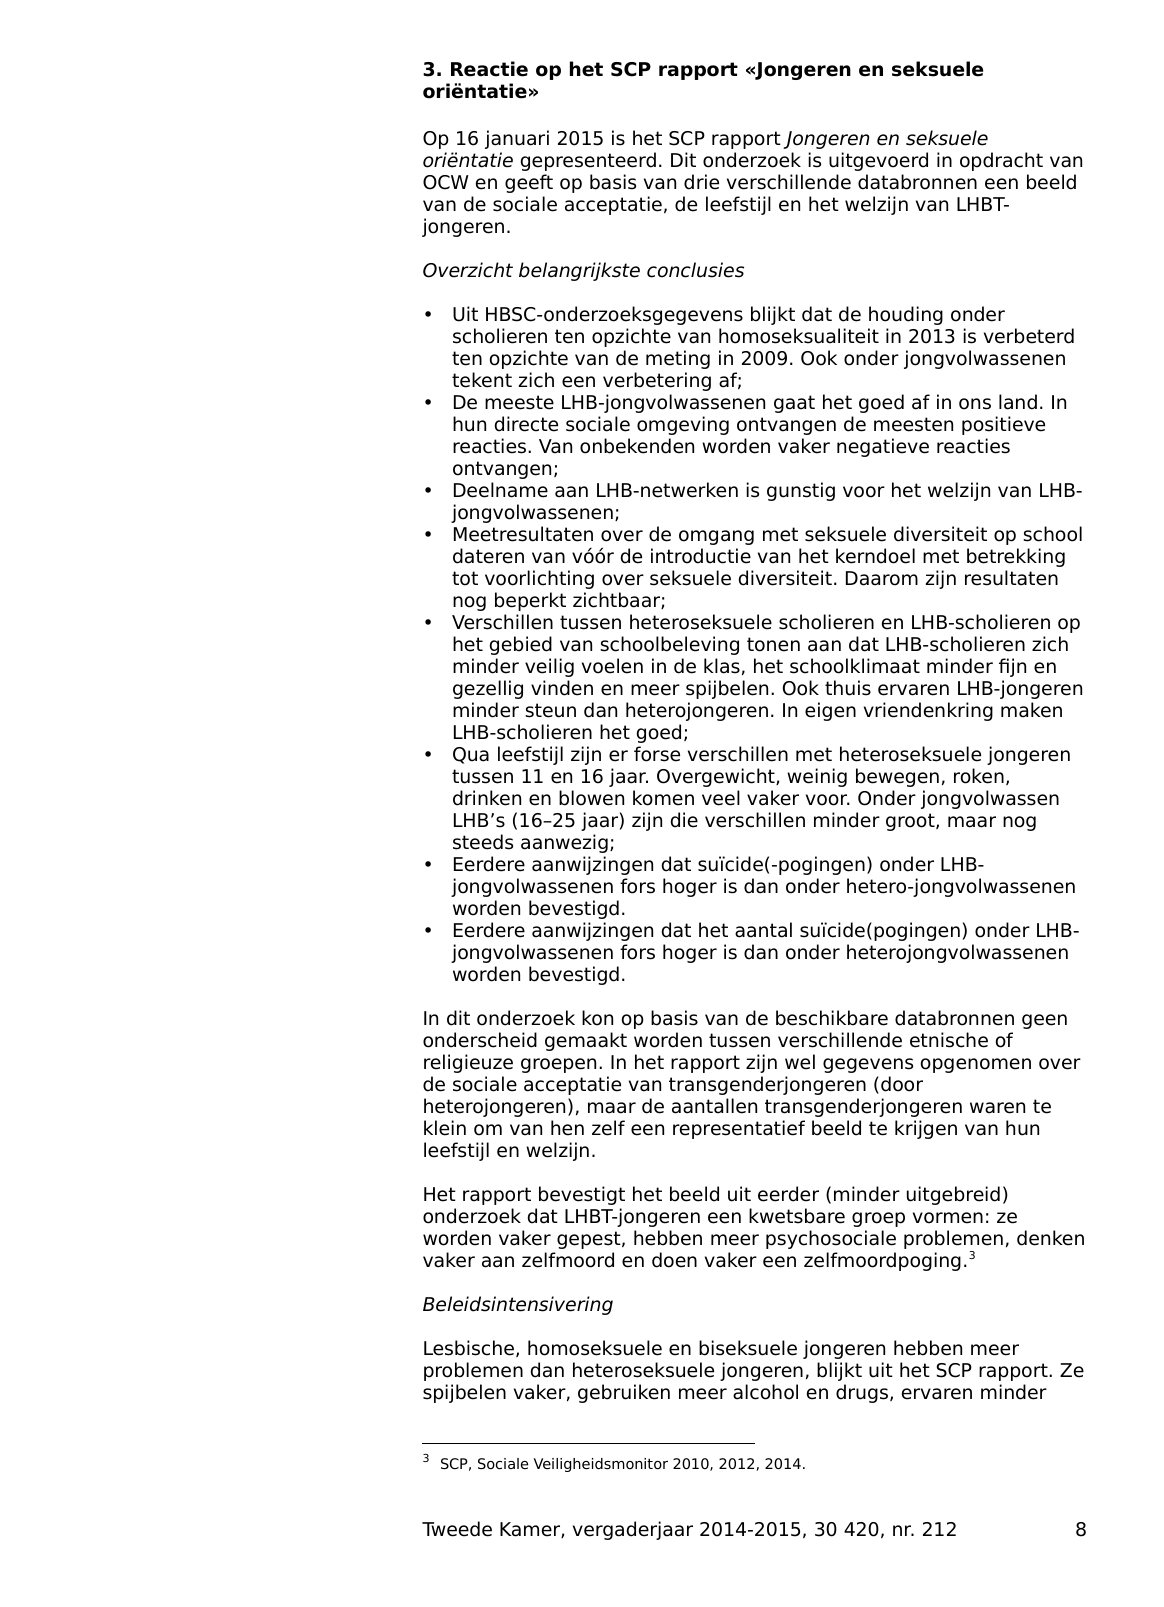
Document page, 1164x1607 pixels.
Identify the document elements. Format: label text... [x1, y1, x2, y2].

text • Eerdere aanwijzingen dat suïcide(-pogingen) onder LHB-jongvolwassenen fors hoger is dan onder hetero-jongvolwassenen worden bevestigd. [422, 854, 1087, 920]
text In dit onderzoek kon op basis van de beschikbare databronnen geen onderscheid gemaakt worden tussen verschillende etnische of religieuze groepen. In het rapport zijn wel gegevens opgenomen over de sociale acceptatie van transgenderjongeren (door heterojongeren), maar de aantallen transgenderjongeren waren te klein om van hen zelf een representatief beeld te krijgen van hun leefstijl en welzijn. [422, 1008, 1087, 1162]
text • Qua leefstijl zijn er forse verschillen met heteroseksuele jongeren tussen 11 en 16 jaar. Overgewicht, weinig bewegen, roken, drinken en blowen komen veel vaker voor. Onder jongvolwassen LHB’s (16–25 jaar) zijn die verschillen minder groot, maar nog steeds aanwezig; [422, 744, 1087, 854]
text SCP, Sociale Veiligheidsmonitor 2010, 2012, 2014. [422, 1452, 1087, 1474]
subtitle Beleidsintensivering [422, 1294, 1087, 1316]
subtitle Overzicht belangrijkste conclusies [422, 260, 1087, 282]
text Het rapport bevestigt het beeld uit eerder (minder uitgebreid) onderzoek dat LHBT-jongeren een kwetsbare groep vormen: ze worden vaker gepest, hebben meer psychosociale problemen, denken vaker aan zelfmoord en doen vaker een zelfmoordpoging. [422, 1184, 1087, 1272]
text • Deelname aan LHB-netwerken is gunstig voor het welzijn van LHB-jongvolwassenen; [422, 480, 1087, 524]
text Lesbische, homoseksuele en biseksuele jongeren hebben meer problemen dan heteroseksuele jongeren, blijkt uit het SCP rapport. Ze spijbelen vaker, gebruiken meer alcohol en drugs, ervaren minder [422, 1338, 1087, 1404]
subtitle 3. Reactie op het SCP rapport «Jongeren en seksuele oriëntatie» [422, 59, 1087, 103]
text • De meeste LHB-jongvolwassenen gaat het goed af in ons land. In hun directe sociale omgeving ontvangen de meesten positieve reacties. Van onbekenden worden vaker negatieve reacties ontvangen; [422, 392, 1087, 480]
text • Verschillen tussen heteroseksuele scholieren en LHB-scholieren op het gebied van schoolbeleving tonen aan dat LHB-scholieren zich minder veilig voelen in de klas, het schoolklimaat minder fijn en gezellig vinden en meer spijbelen. Ook thuis ervaren LHB-jongeren minder steun dan heterojongeren. In eigen vriendenkring maken LHB-scholieren het goed; [422, 612, 1087, 744]
text • Meetresultaten over de omgang met seksuele diversiteit op school dateren van vóór de introductie van het kerndoel met betrekking tot voorlichting over seksuele diversiteit. Daarom zijn resultaten nog beperkt zichtbaar; [422, 524, 1087, 612]
text • Uit HBSC-onderzoeksgegevens blijkt dat de houding onder scholieren ten opzichte van homoseksualiteit in 2013 is verbeterd ten opzichte van de meting in 2009. Ook onder jongvolwassenen tekent zich een verbetering af; [422, 304, 1087, 392]
text • Eerdere aanwijzingen dat het aantal suïcide(pogingen) onder LHB-jongvolwassenen fors hoger is dan onder heterojongvolwassenen worden bevestigd. [422, 920, 1087, 986]
text Op 16 januari 2015 is het SCP rapport Jongeren en seksuele oriëntatie gepresenteerd. Dit onderzoek is uitgevoerd in opdracht van OCW en geeft op basis van drie verschillende databronnen een beeld van de sociale acceptatie, de leefstijl en het welzijn van LHBT-jongeren. [422, 128, 1087, 238]
